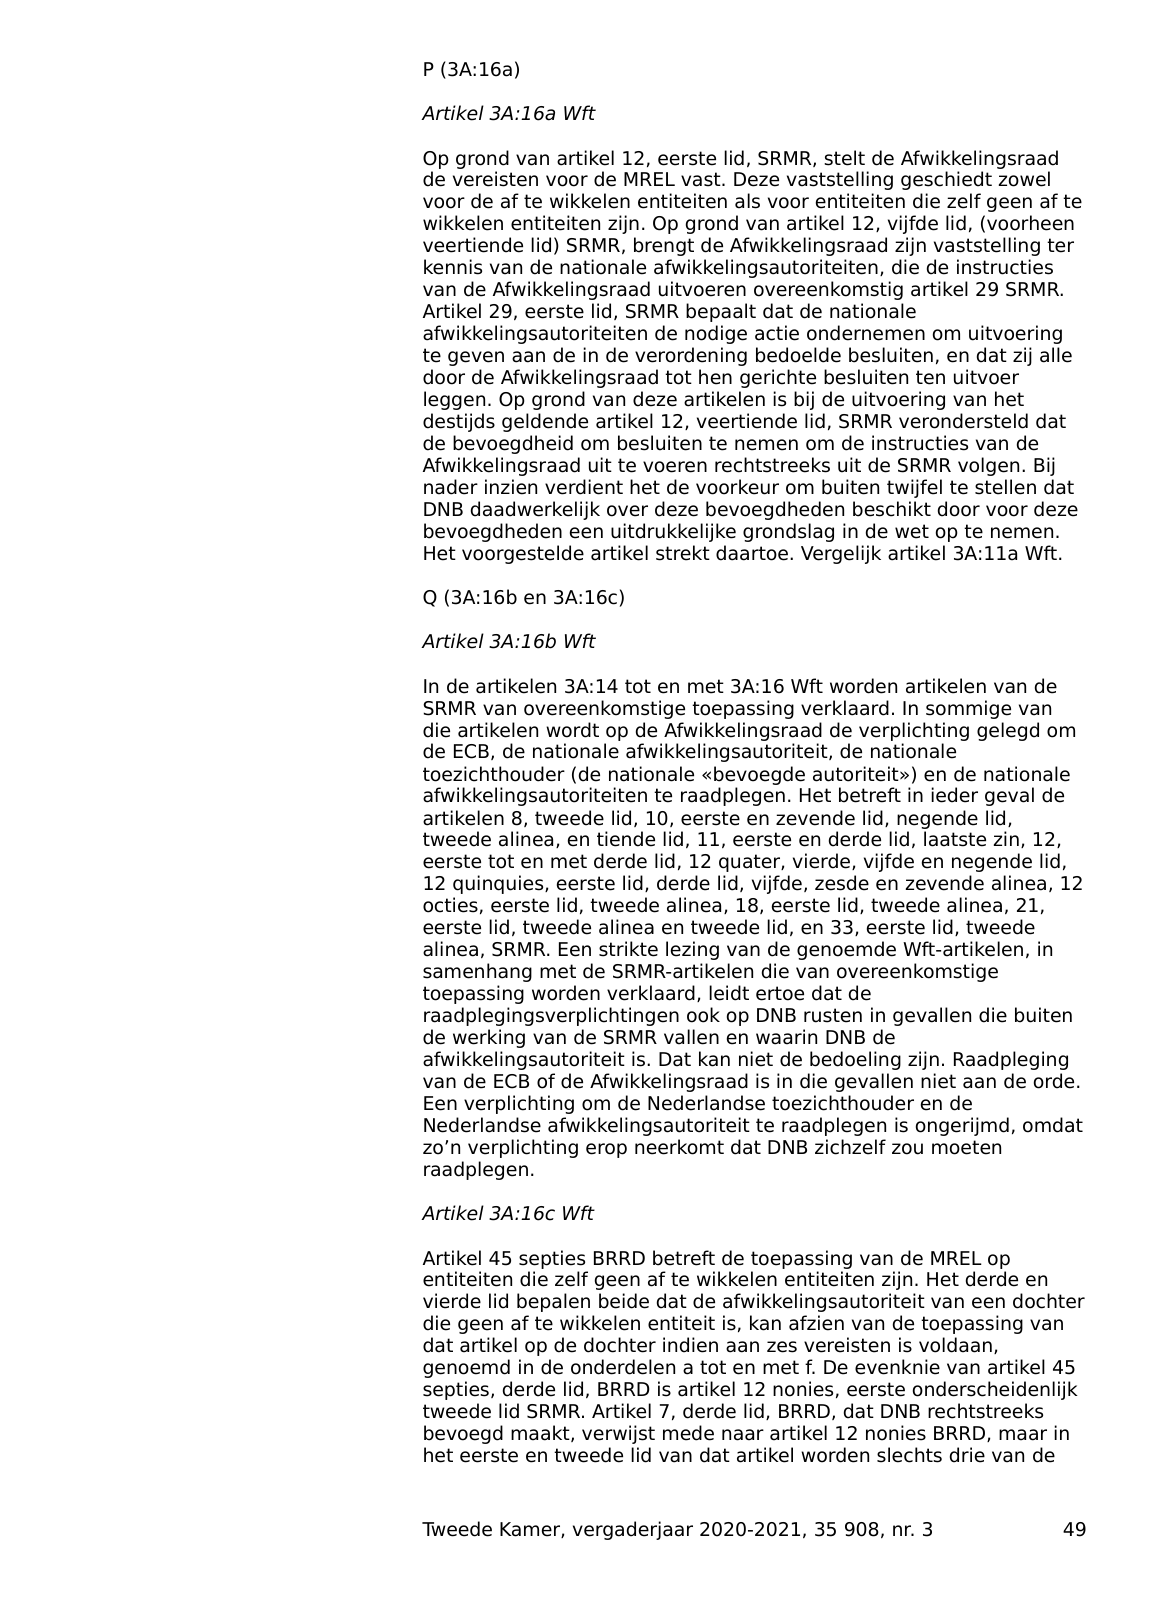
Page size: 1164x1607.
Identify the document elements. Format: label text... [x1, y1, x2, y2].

text Artikel 45 septies BRRD betreft de toepassing van de MREL op entiteiten die zelf geen af te wikkelen entiteiten zijn. Het derde en vierde lid bepalen beide dat de afwikkelingsautoriteit van een dochter die geen af te wikkelen entiteit is, kan afzien van de toepassing van dat artikel op de dochter indien aan zes vereisten is voldaan, genoemd in de onderdelen a tot en met f. De evenknie van artikel 45 septies, derde lid, BRRD is artikel 12 nonies, eerste onderscheidenlijk tweede lid SRMR. Artikel 7, derde lid, BRRD, dat DNB rechtstreeks bevoegd maakt, verwijst mede naar artikel 12 nonies BRRD, maar in het eerste en tweede lid van dat artikel worden slechts drie van de [422, 1247, 1087, 1467]
text Op grond van artikel 12, eerste lid, SRMR, stelt de Afwikkelingsraad de vereisten voor de MREL vast. Deze vaststelling geschiedt zowel voor de af te wikkelen entiteiten als voor entiteiten die zelf geen af te wikkelen entiteiten zijn. Op grond van artikel 12, vijfde lid, (voorheen veertiende lid) SRMR, brengt de Afwikkelingsraad zijn vaststelling ter kennis van de nationale afwikkelingsautoriteiten, die de instructies van de Afwikkelingsraad uitvoeren overeenkomstig artikel 29 SRMR. Artikel 29, eerste lid, SRMR bepaalt dat de nationale afwikkelingsautoriteiten de nodige actie ondernemen om uitvoering te geven aan de in de verordening bedoelde besluiten, en dat zij alle door de Afwikkelingsraad tot hen gerichte besluiten ten uitvoer leggen. Op grond van deze artikelen is bij de uitvoering van het destijds geldende artikel 12, veertiende lid, SRMR verondersteld dat de bevoegdheid om besluiten te nemen om de instructies van de Afwikkelingsraad uit te voeren rechtstreeks uit de SRMR volgen. Bij nader inzien verdient het de voorkeur om buiten twijfel te stellen dat DNB daadwerkelijk over deze bevoegdheden beschikt door voor deze bevoegdheden een uitdrukkelijke grondslag in de wet op te nemen. Het voorgestelde artikel strekt daartoe. Vergelijk artikel 3A:11a Wft. [422, 147, 1087, 565]
subtitle P (3A:16a) [422, 59, 1087, 81]
subtitle Q (3A:16b en 3A:16c) [422, 587, 1087, 609]
subtitle Artikel 3A:16c Wft [422, 1203, 1087, 1225]
subtitle Artikel 3A:16a Wft [422, 103, 1087, 125]
subtitle Artikel 3A:16b Wft [422, 631, 1087, 653]
text In de artikelen 3A:14 tot en met 3A:16 Wft worden artikelen van de SRMR van overeenkomstige toepassing verklaard. In sommige van die artikelen wordt op de Afwikkelingsraad de verplichting gelegd om de ECB, de nationale afwikkelingsautoriteit, de nationale toezichthouder (de nationale «bevoegde autoriteit») en de nationale afwikkelingsautoriteiten te raadplegen. Het betreft in ieder geval de artikelen 8, tweede lid, 10, eerste en zevende lid, negende lid, tweede alinea, en tiende lid, 11, eerste en derde lid, laatste zin, 12, eerste tot en met derde lid, 12 quater, vierde, vijfde en negende lid, 12 quinquies, eerste lid, derde lid, vijfde, zesde en zevende alinea, 12 octies, eerste lid, tweede alinea, 18, eerste lid, tweede alinea, 21, eerste lid, tweede alinea en tweede lid, en 33, eerste lid, tweede alinea, SRMR. Een strikte lezing van de genoemde Wft-artikelen, in samenhang met de SRMR-artikelen die van overeenkomstige toepassing worden verklaard, leidt ertoe dat de raadplegingsverplichtingen ook op DNB rusten in gevallen die buiten de werking van de SRMR vallen en waarin DNB de afwikkelingsautoriteit is. Dat kan niet de bedoeling zijn. Raadpleging van de ECB of de Afwikkelingsraad is in die gevallen niet aan de orde. Een verplichting om de Nederlandse toezichthouder en de Nederlandse afwikkelingsautoriteit te raadplegen is ongerijmd, omdat zo’n verplichting erop neerkomt dat DNB zichzelf zou moeten raadplegen. [422, 676, 1087, 1181]
